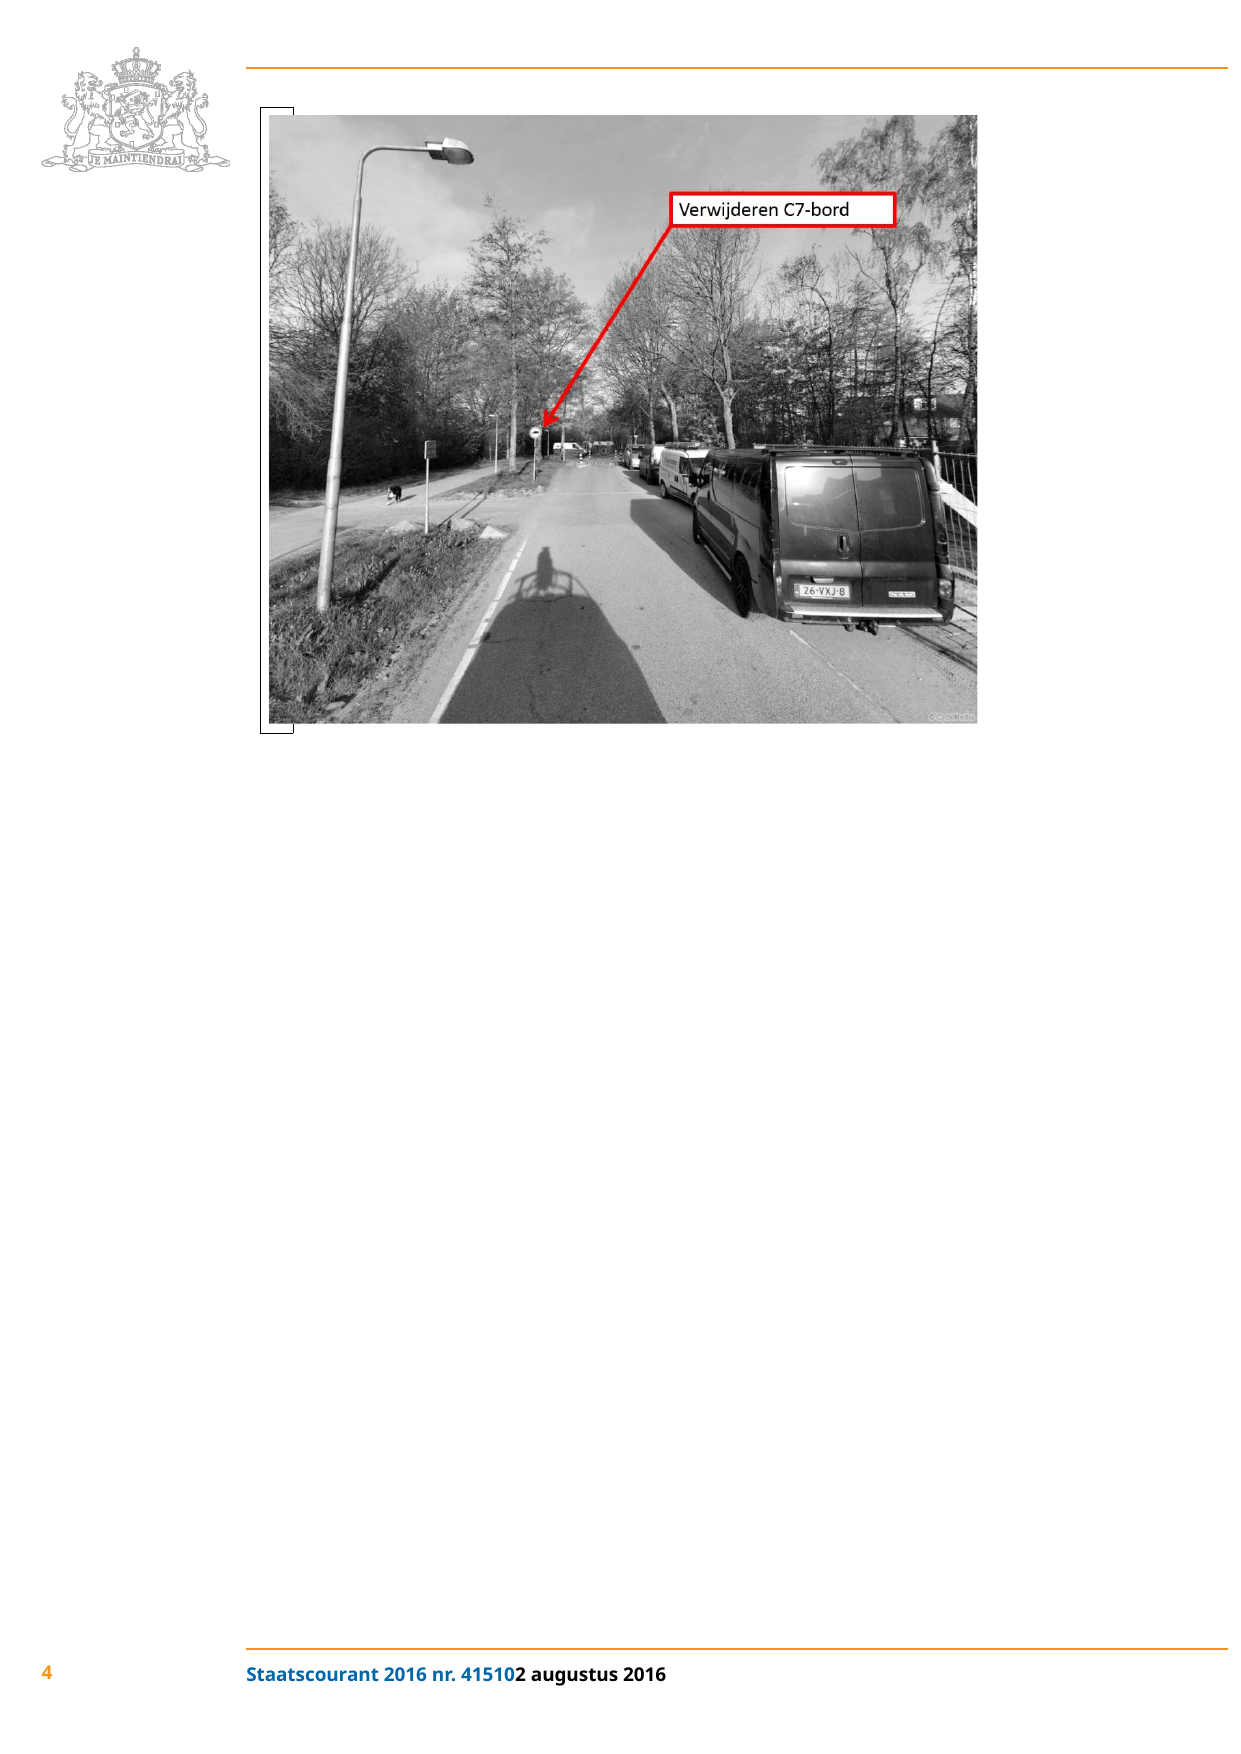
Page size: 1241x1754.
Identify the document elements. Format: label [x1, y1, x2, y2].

picture [268, 115, 978, 724]
picture [41, 47, 231, 172]
